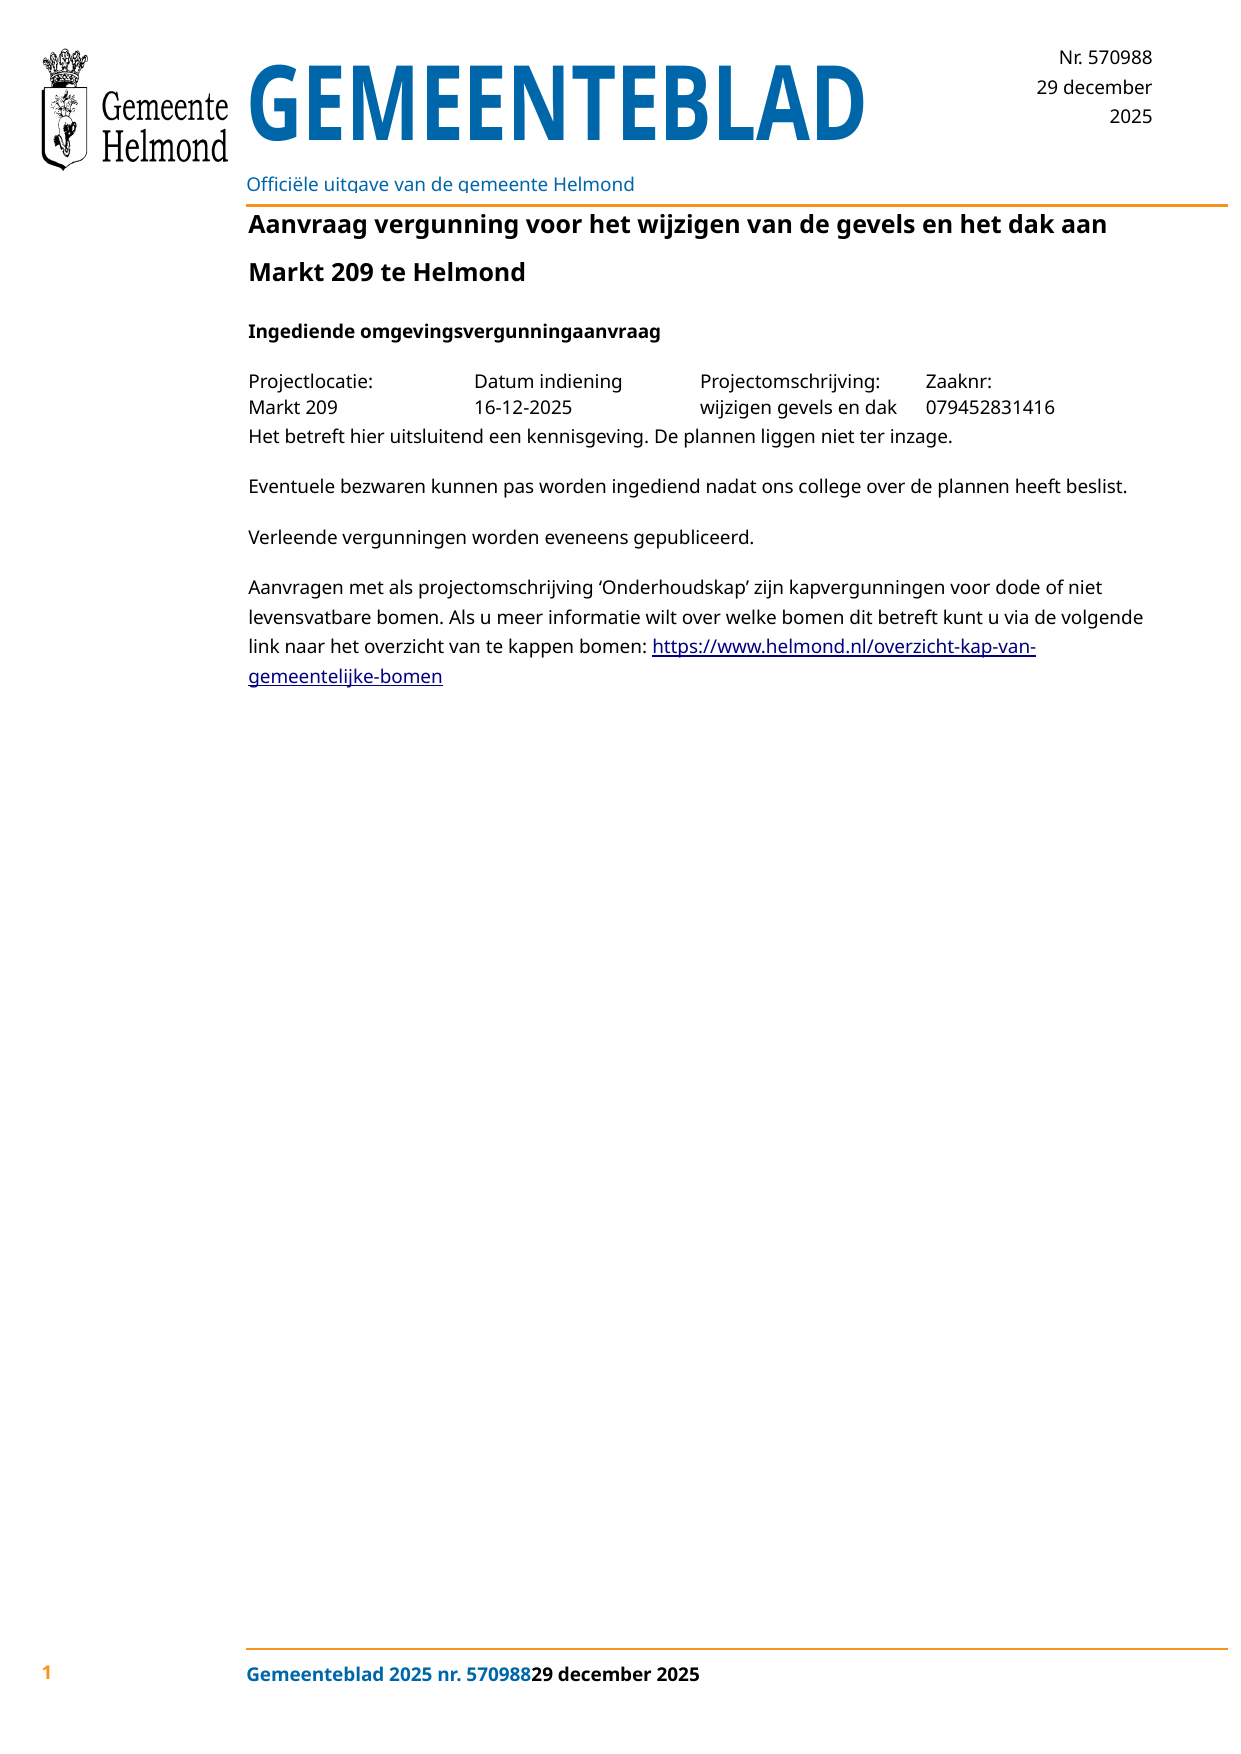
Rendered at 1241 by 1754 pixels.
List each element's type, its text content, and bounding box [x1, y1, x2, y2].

text Verleende vergunningen worden eveneens gepubliceerd. [248, 524, 1152, 550]
table_cell wijzigen gevels en dak [700, 394, 926, 420]
table_cell Markt 209 [248, 394, 474, 420]
text Eventuele bezwaren kunnen pas worden ingediend nadat ons college over de plannen heeft beslist. [248, 473, 1152, 499]
text Aanvraag vergunning voor het wijzigen van de gevels en het dak aan Markt 209 te Helmond [248, 207, 1152, 288]
text Ingediende omgevingsvergunningaanvraag [248, 318, 1152, 344]
table_header Projectomschrijving: [700, 369, 926, 394]
text Aanvragen met als projectomschrijving ‘Onderhoudskap’ zijn kapvergunningen voor dode of niet levensvatbare bomen. Als u meer informatie wilt over welke bomen dit betreft kunt u via de volgende link naar het overzicht van te kappen bomen: https://www.helmond.nl/overzicht-kap-van-gemeentelijke-bomen [248, 574, 1152, 689]
picture [41, 47, 231, 172]
table_header Projectlocatie: [248, 369, 474, 394]
text Het betreft hier uitsluitend een kennisgeving. De plannen liggen niet ter inzage. [248, 423, 1152, 449]
table_header Datum indiening [474, 369, 700, 394]
table_cell 079452831416 [926, 394, 1152, 420]
table_cell 16-12-2025 [474, 394, 700, 420]
table_header Zaaknr: [926, 369, 1152, 394]
